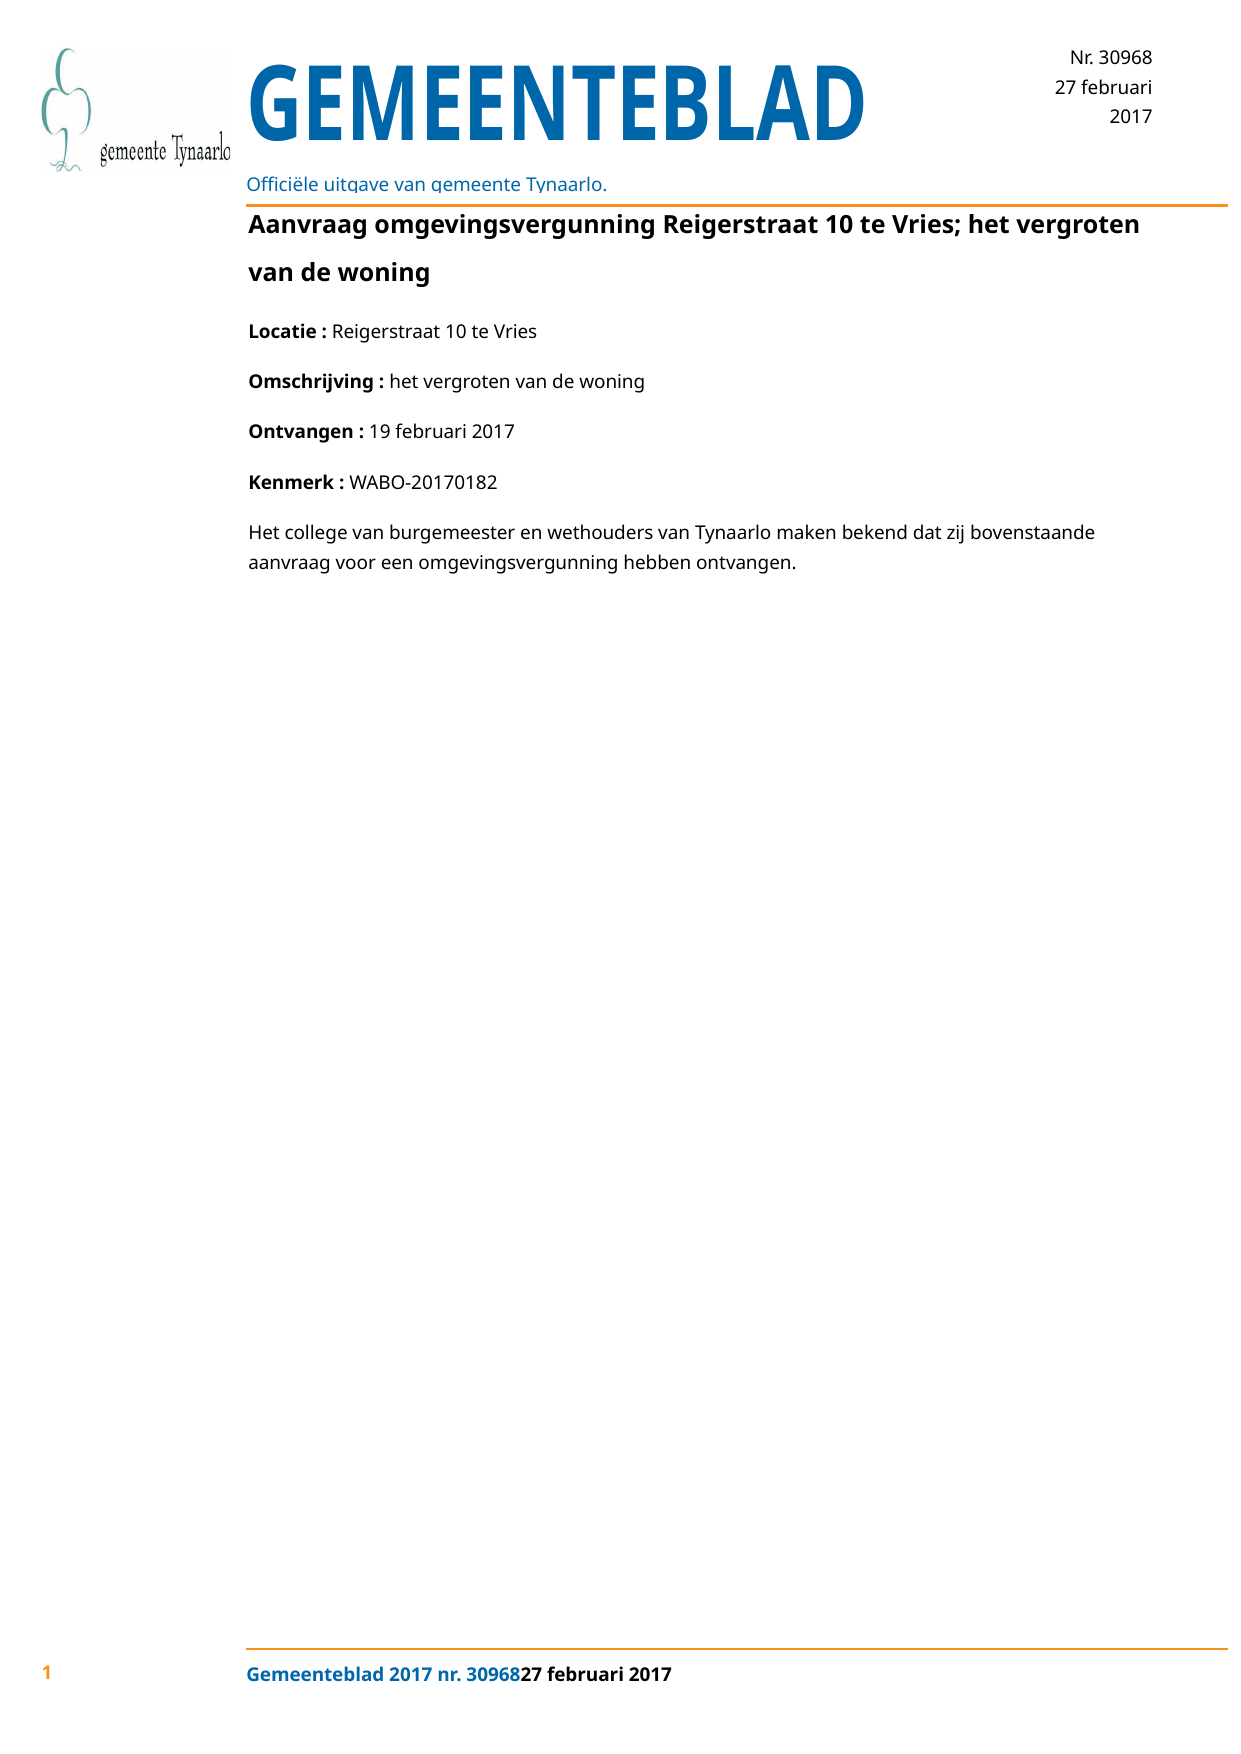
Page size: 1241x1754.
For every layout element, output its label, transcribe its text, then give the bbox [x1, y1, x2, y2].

text Ontvangen : 19 februari 2017 [248, 419, 1152, 444]
picture [41, 47, 231, 172]
text Kenmerk : WABO-20170182 [248, 469, 1152, 495]
text Het college van burgemeester en wethouders van Tynaarlo maken bekend dat zij bovenstaande aanvraag voor een omgevingsvergunning hebben ontvangen. [248, 519, 1152, 575]
text Aanvraag omgevingsvergunning Reigerstraat 10 te Vries; het vergroten van de woning [248, 207, 1152, 288]
text Locatie : Reigerstraat 10 te Vries [248, 318, 1152, 344]
text Omschrijving : het vergroten van de woning [248, 368, 1152, 394]
